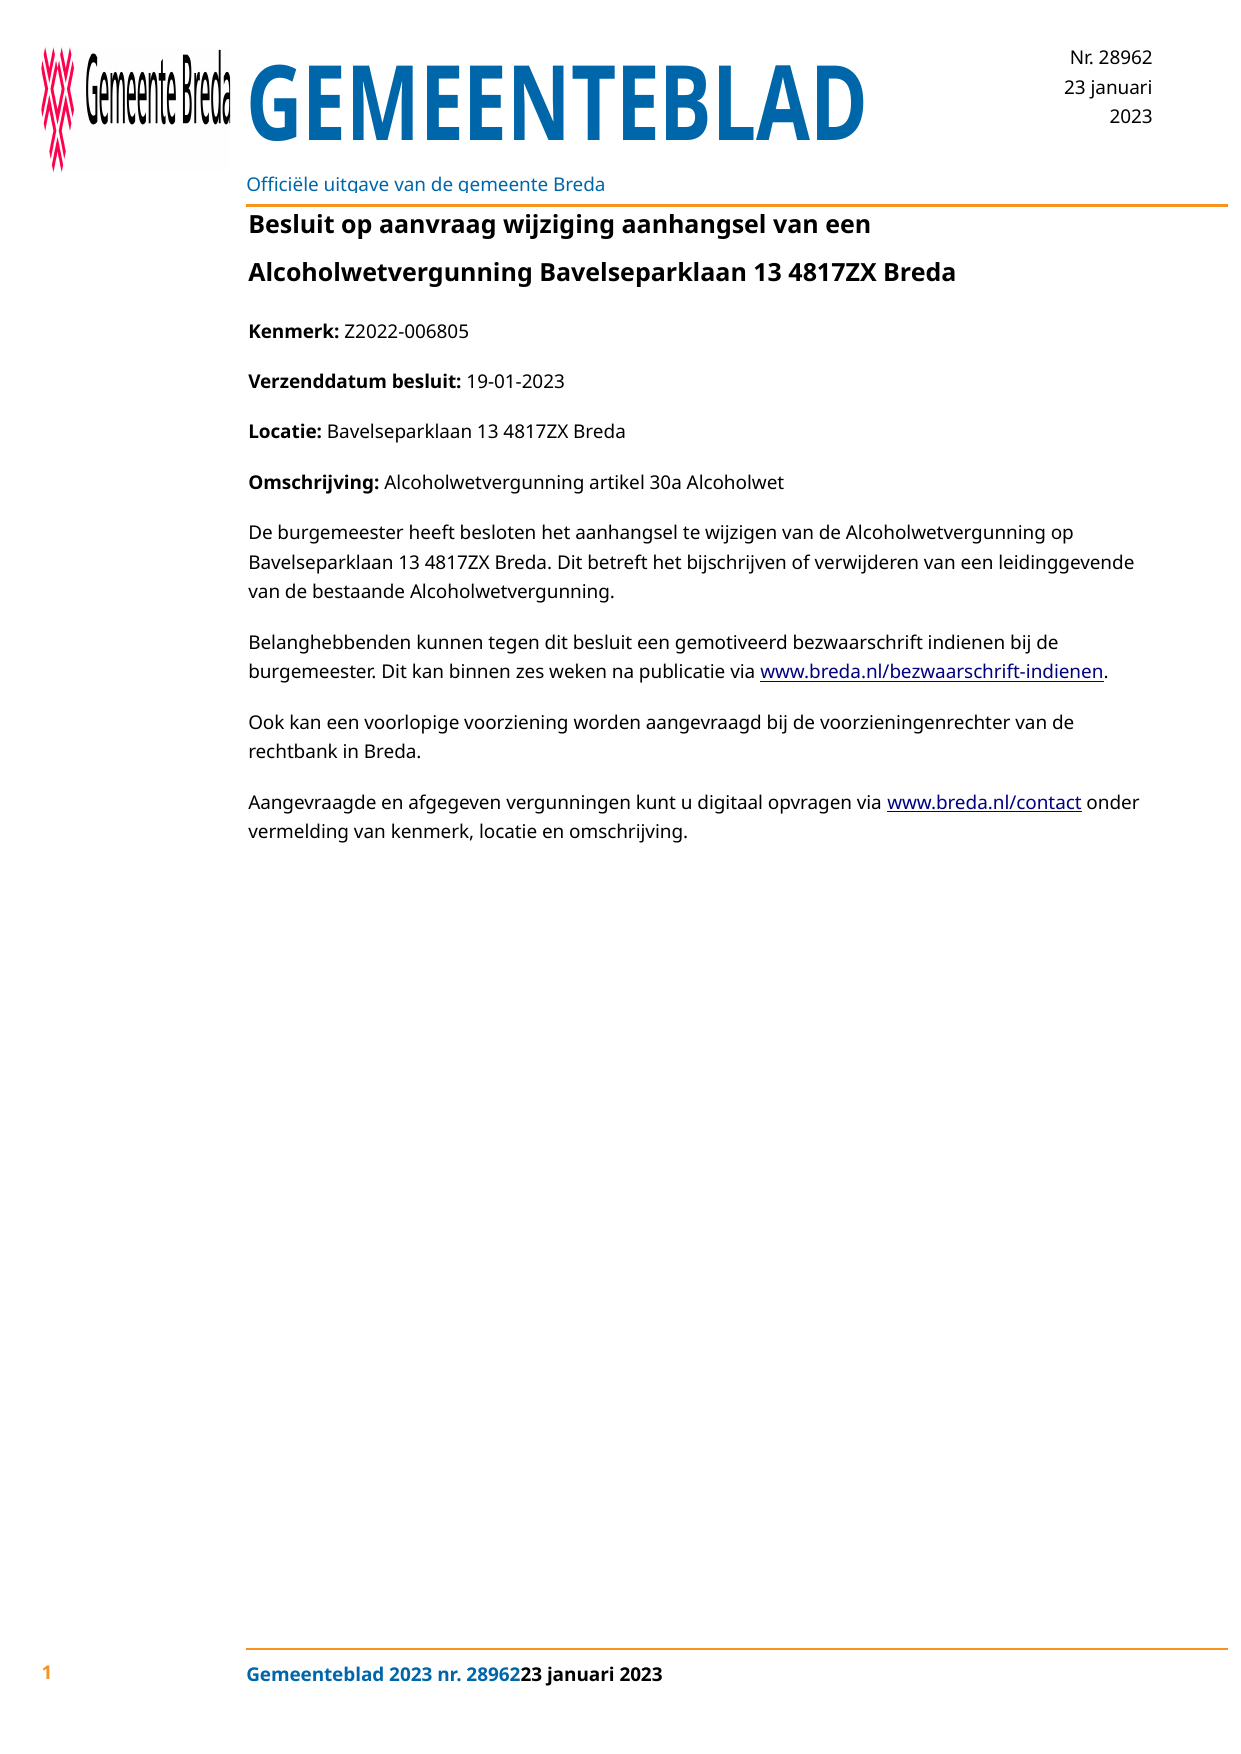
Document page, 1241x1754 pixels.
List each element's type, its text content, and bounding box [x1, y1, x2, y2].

picture [41, 47, 231, 172]
text Locatie: Bavelseparklaan 13 4817ZX Breda [248, 419, 1152, 444]
text Aangevraagde en afgegeven vergunningen kunt u digitaal opvragen via www.breda.nl/contact onder vermelding van kenmerk, locatie en omschrijving. [248, 789, 1152, 844]
text Kenmerk: Z2022-006805 [248, 318, 1152, 344]
text Ook kan een voorlopige voorziening worden aangevraagd bij de voorzieningenrechter van de rechtbank in Breda. [248, 709, 1152, 764]
text Verzenddatum besluit: 19-01-2023 [248, 368, 1152, 394]
text Besluit op aanvraag wijziging aanhangsel van een Alcoholwetvergunning Bavelseparklaan 13 4817ZX Breda [248, 207, 1152, 288]
text De burgemeester heeft besloten het aanhangsel te wijzigen van de Alcoholwetvergunning op Bavelseparklaan 13 4817ZX Breda. Dit betreft het bijschrijven of verwijderen van een leidinggevende van de bestaande Alcoholwetvergunning. [248, 519, 1152, 604]
text Belanghebbenden kunnen tegen dit besluit een gemotiveerd bezwaarschrift indienen bij de burgemeester. Dit kan binnen zes weken na publicatie via www.breda.nl/bezwaarschrift-indienen. [248, 629, 1152, 684]
text Omschrijving: Alcoholwetvergunning artikel 30a Alcoholwet [248, 469, 1152, 495]
